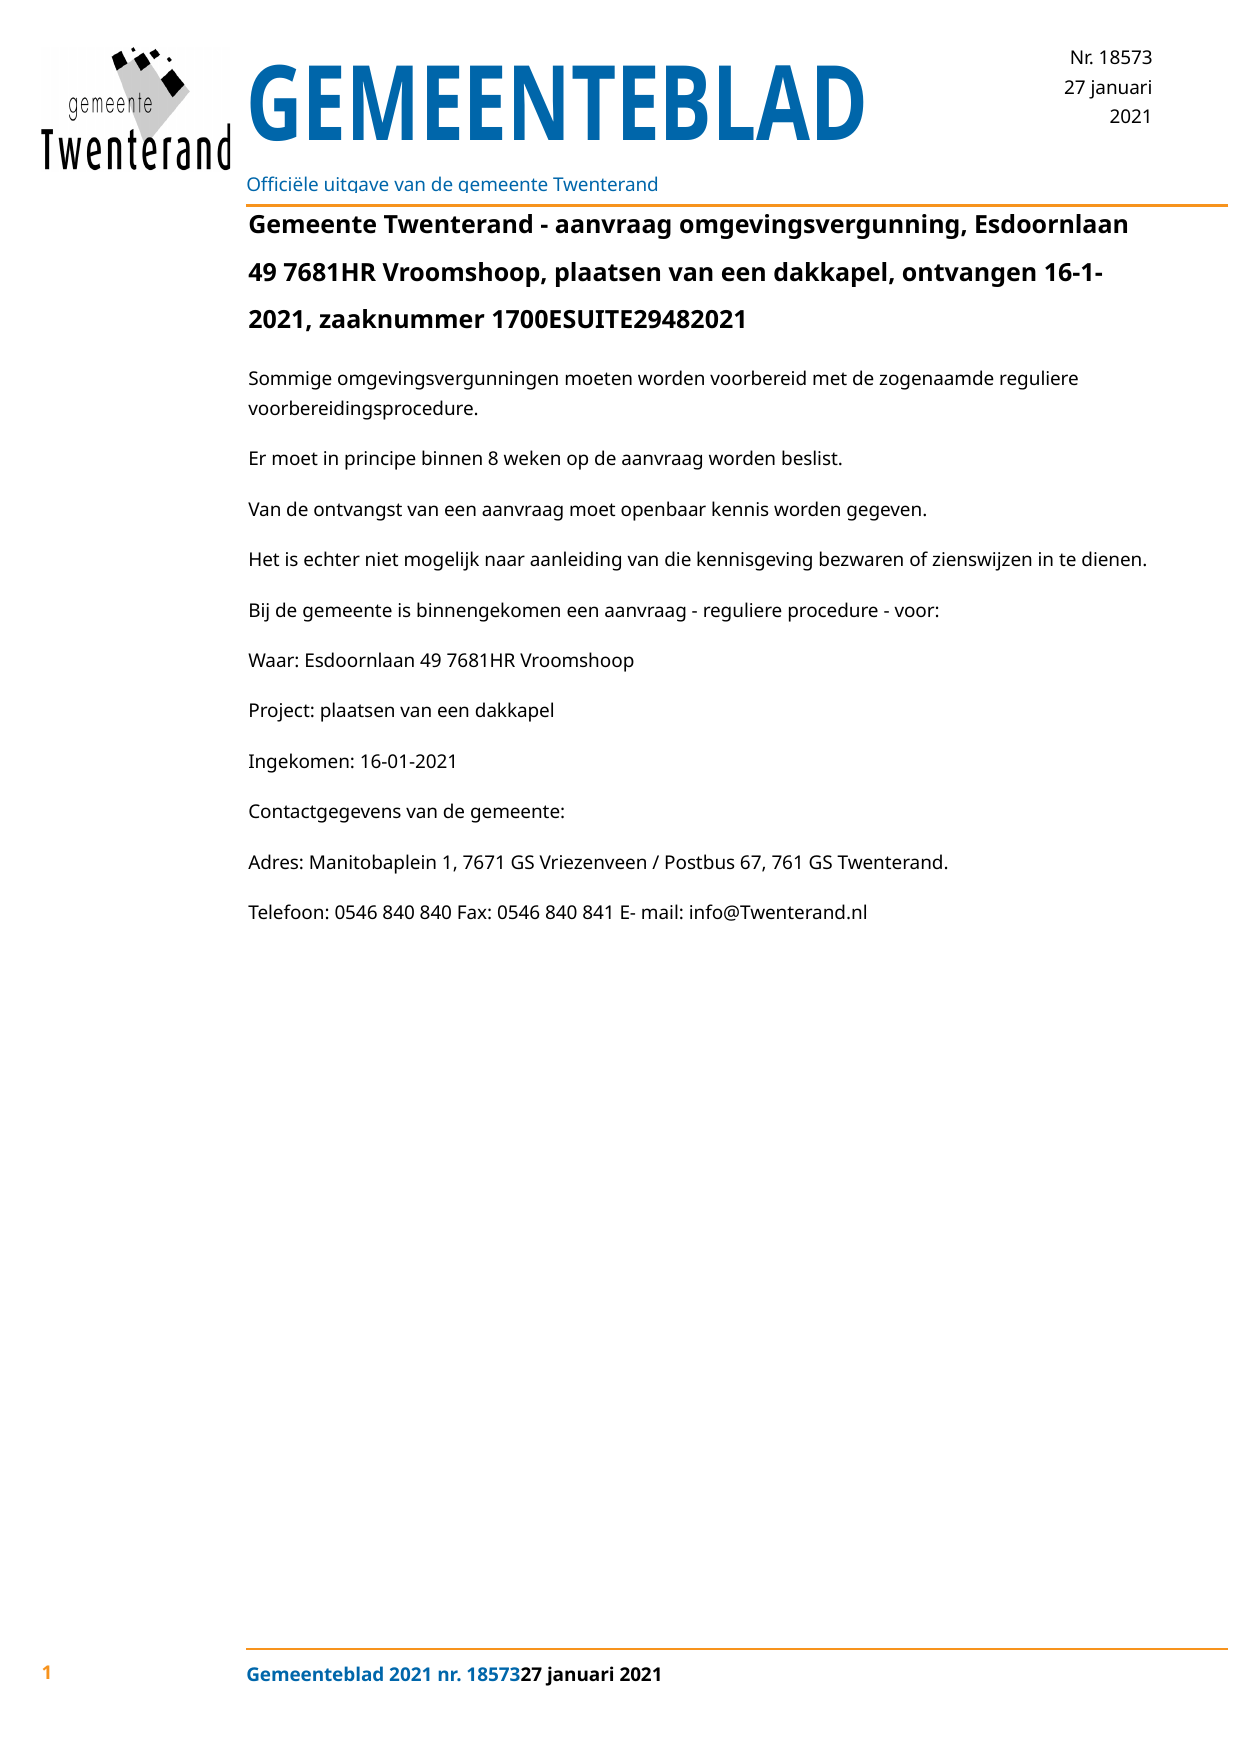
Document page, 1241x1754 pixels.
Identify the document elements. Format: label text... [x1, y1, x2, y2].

text Er moet in principe binnen 8 weken op de aanvraag worden beslist. [248, 446, 1152, 471]
text Adres: Manitobaplein 1, 7671 GS Vriezenveen / Postbus 67, 761 GS Twenterand. [248, 849, 1152, 874]
text Het is echter niet mogelijk naar aanleiding van die kennisgeving bezwaren of zienswijzen in te dienen. [248, 546, 1152, 572]
text Telefoon: 0546 840 840 Fax: 0546 840 841 E- mail: info@Twenterand.nl [248, 899, 1152, 925]
text Bij de gemeente is binnengekomen een aanvraag - reguliere procedure - voor: [248, 597, 1152, 622]
picture [41, 47, 231, 172]
text Gemeente Twenterand - aanvraag omgevingsvergunning, Esdoornlaan 49 7681HR Vroomshoop, plaatsen van een dakkapel, ontvangen 16-1-2021, zaaknummer 1700ESUITE29482021 [248, 207, 1152, 336]
text Waar: Esdoornlaan 49 7681HR Vroomshoop [248, 647, 1152, 673]
text Sommige omgevingsvergunningen moeten worden voorbereid met de zogenaamde reguliere voorbereidingsprocedure. [248, 366, 1152, 421]
text Contactgegevens van de gemeente: [248, 798, 1152, 824]
text Ingekomen: 16-01-2021 [248, 748, 1152, 774]
text Van de ontvangst van een aanvraag moet openbaar kennis worden gegeven. [248, 496, 1152, 522]
text Project: plaatsen van een dakkapel [248, 698, 1152, 723]
